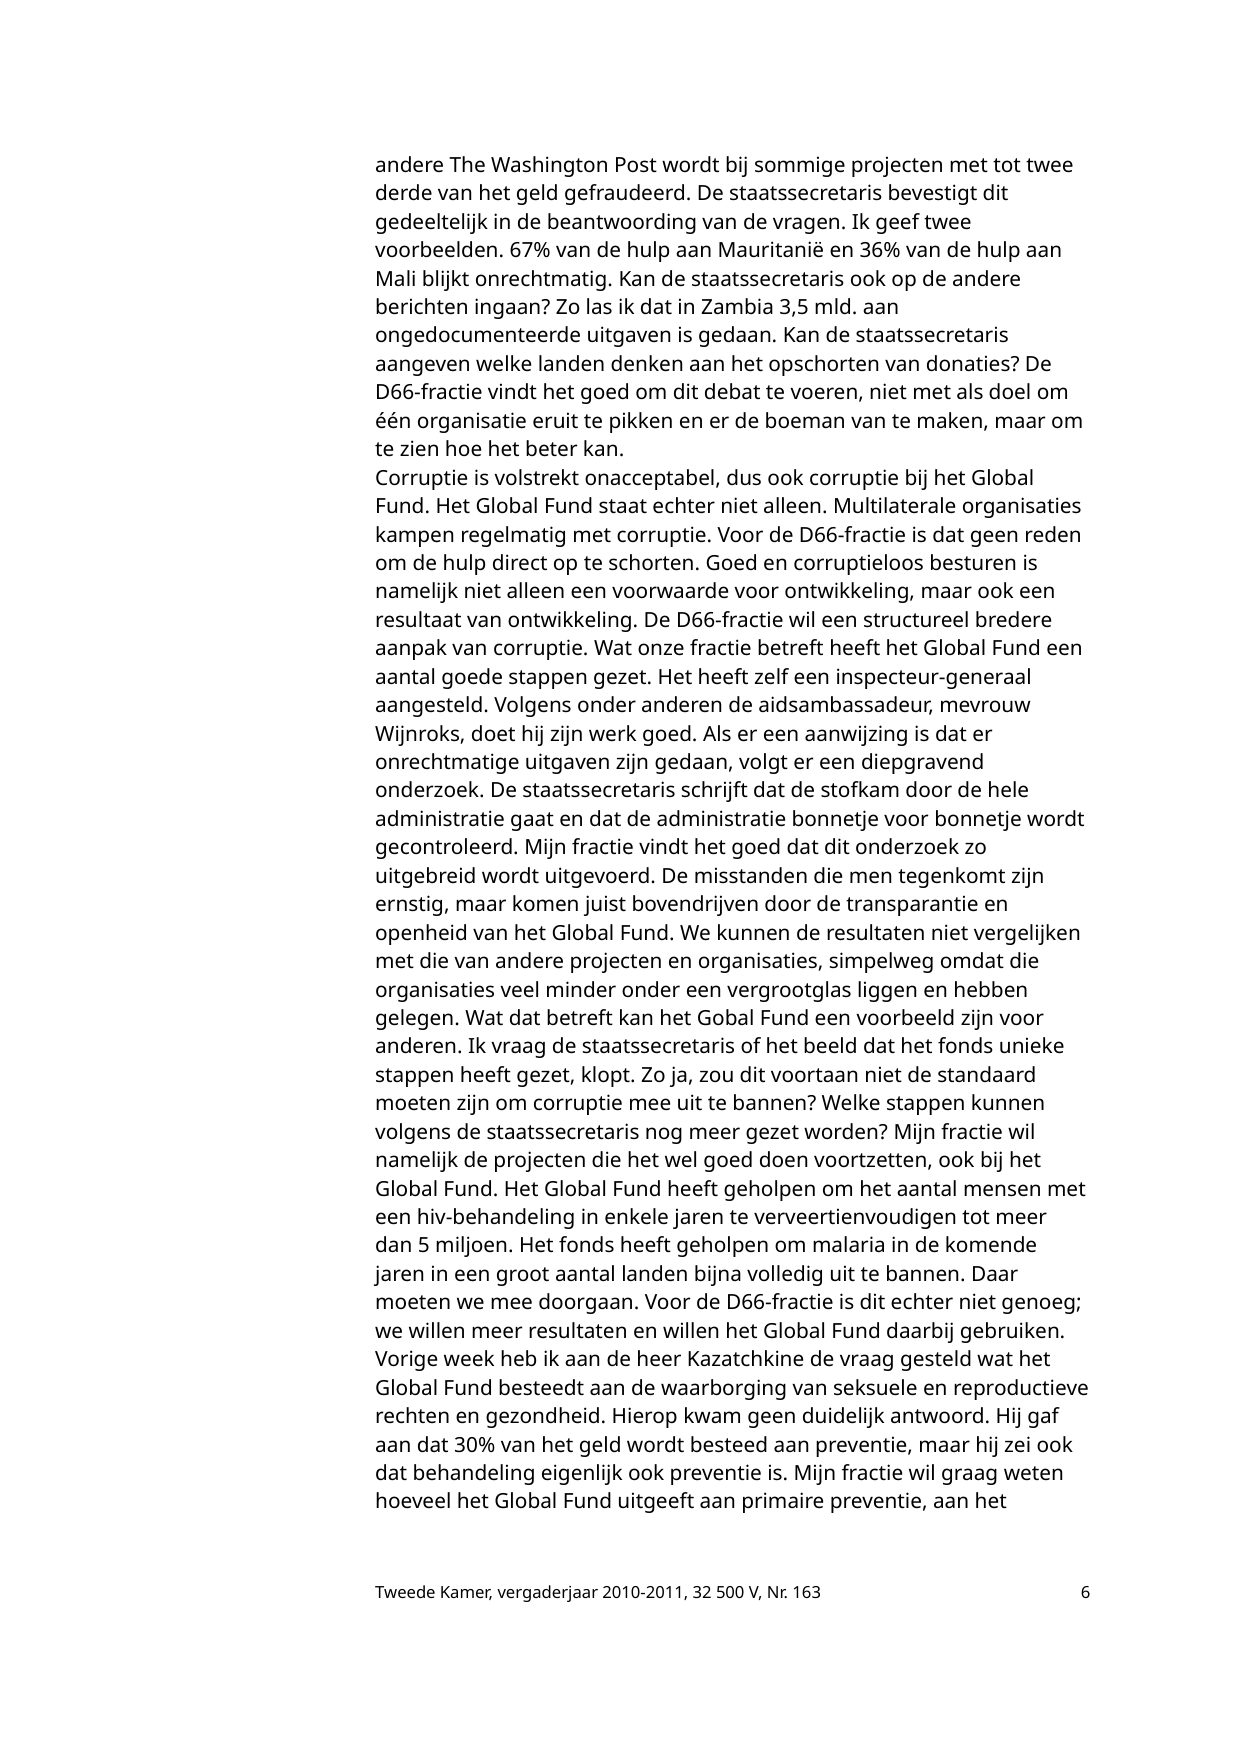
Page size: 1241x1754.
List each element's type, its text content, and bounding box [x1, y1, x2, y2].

text Corruptie is volstrekt onacceptabel, dus ook corruptie bij het Global Fund. Het Global Fund staat echter niet alleen. Multilaterale organisaties kampen regelmatig met corruptie. Voor de D66-fractie is dat geen reden om de hulp direct op te schorten. Goed en corruptieloos besturen is namelijk niet alleen een voorwaarde voor ontwikkeling, maar ook een resultaat van ontwikkeling. De D66-fractie wil een structureel bredere aanpak van corruptie. Wat onze fractie betreft heeft het Global Fund een aantal goede stappen gezet. Het heeft zelf een inspecteur-generaal aangesteld. Volgens onder anderen de aidsambassadeur, mevrouw Wijnroks, doet hij zijn werk goed. Als er een aanwijzing is dat er onrechtmatige uitgaven zijn gedaan, volgt er een diepgravend onderzoek. De staatssecretaris schrijft dat de stofkam door de hele administratie gaat en dat de administratie bonnetje voor bonnetje wordt gecontroleerd. Mijn fractie vindt het goed dat dit onderzoek zo uitgebreid wordt uitgevoerd. De misstanden die men tegenkomt zijn ernstig, maar komen juist bovendrijven door de transparantie en openheid van het Global Fund. We kunnen de resultaten niet vergelijken met die van andere projecten en organisaties, simpelweg omdat die organisaties veel minder onder een vergrootglas liggen en hebben gelegen. Wat dat betreft kan het Gobal Fund een voorbeeld zijn voor anderen. Ik vraag de staatssecretaris of het beeld dat het fonds unieke stappen heeft gezet, klopt. Zo ja, zou dit voortaan niet de standaard moeten zijn om corruptie mee uit te bannen? Welke stappen kunnen volgens de staatssecretaris nog meer gezet worden? Mijn fractie wil namelijk de projecten die het wel goed doen voortzetten, ook bij het Global Fund. Het Global Fund heeft geholpen om het aantal mensen met een hiv-behandeling in enkele jaren te verveertienvoudigen tot meer dan 5 miljoen. Het fonds heeft geholpen om malaria in de komende jaren in een groot aantal landen bijna volledig uit te bannen. Daar moeten we mee doorgaan. Voor de D66-fractie is dit echter niet genoeg; we willen meer resultaten en willen het Global Fund daarbij gebruiken. Vorige week heb ik aan de heer Kazatchkine de vraag gesteld wat het Global Fund besteedt aan de waarborging van seksuele en reproductieve rechten en gezondheid. Hierop kwam geen duidelijk antwoord. Hij gaf aan dat 30% van het geld wordt besteed aan preventie, maar hij zei ook dat behandeling eigenlijk ook preventie is. Mijn fractie wil graag weten hoeveel het Global Fund uitgeeft aan primaire preventie, aan het [375, 463, 1090, 1515]
text andere The Washington Post wordt bij sommige projecten met tot twee derde van het geld gefraudeerd. De staatssecretaris bevestigt dit gedeeltelijk in de beantwoording van de vragen. Ik geef twee voorbeelden. 67% van de hulp aan Mauritanië en 36% van de hulp aan Mali blijkt onrechtmatig. Kan de staatssecretaris ook op de andere berichten ingaan? Zo las ik dat in Zambia 3,5 mld. aan ongedocumenteerde uitgaven is gedaan. Kan de staatssecretaris aangeven welke landen denken aan het opschorten van donaties? De D66-fractie vindt het goed om dit debat te voeren, niet met als doel om één organisatie eruit te pikken en er de boeman van te maken, maar om te zien hoe het beter kan. [375, 150, 1090, 463]
